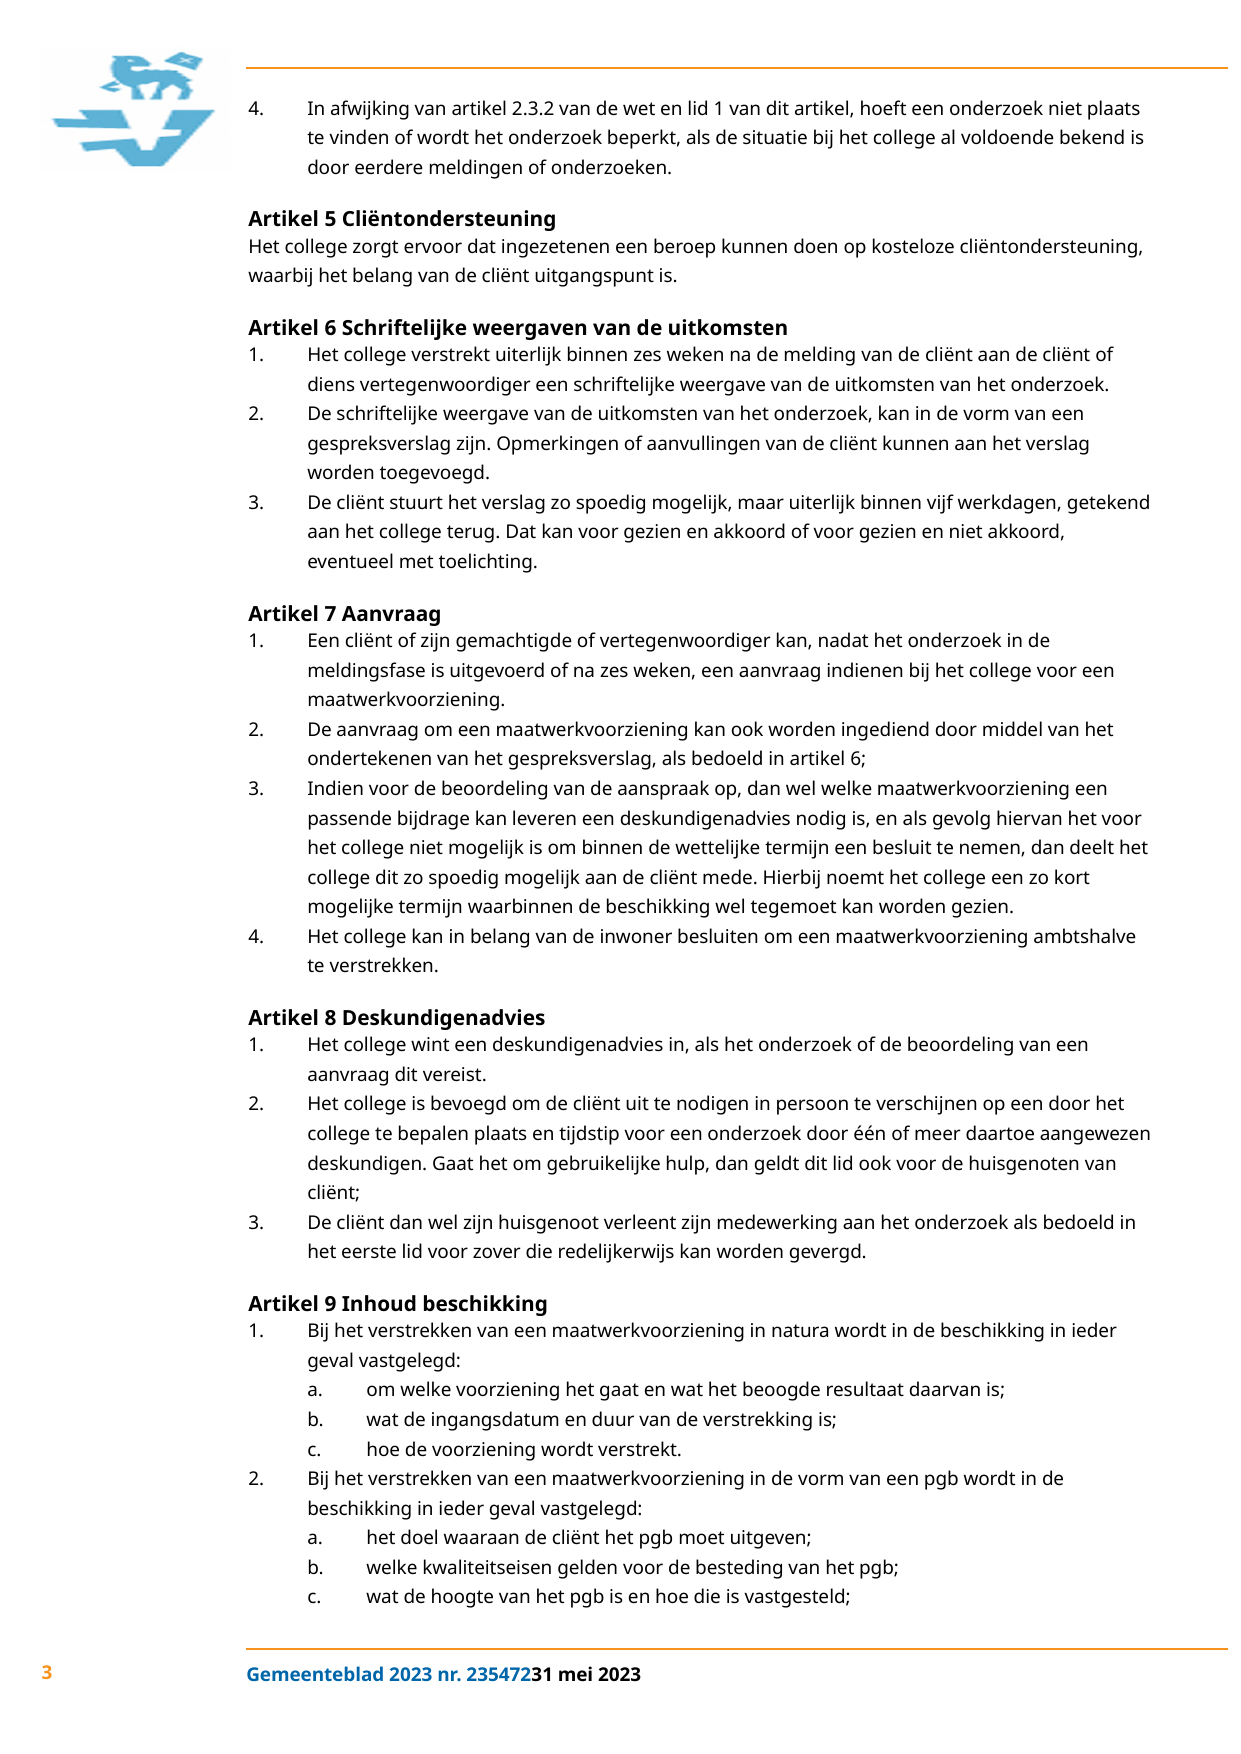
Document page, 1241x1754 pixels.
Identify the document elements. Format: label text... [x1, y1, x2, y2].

list Bij het verstrekken van een maatwerkvoorziening in natura wordt in de beschikking in ieder geval vastgelegd: [248, 1317, 1152, 1373]
text Artikel 9 Inhoud beschikking [248, 1289, 1152, 1317]
list De aanvraag om een maatwerkvoorziening kan ook worden ingediend door middel van het ondertekenen van het gespreksverslag, als bedoeld in artikel 6; [248, 716, 1152, 771]
list Een cliënt of zijn gemachtigde of vertegenwoordiger kan, nadat het onderzoek in de meldingsfase is uitgevoerd of na zes weken, een aanvraag indienen bij het college voor een maatwerkvoorziening. [248, 627, 1152, 712]
list De cliënt dan wel zijn huisgenoot verleent zijn medewerking aan het onderzoek als bedoeld in het eerste lid voor zover die redelijkerwijs kan worden gevergd. [248, 1209, 1152, 1264]
list wat de hoogte van het pgb is en hoe die is vastgesteld; [307, 1584, 1152, 1609]
list om welke voorziening het gaat en wat het beoogde resultaat daarvan is; [307, 1377, 1152, 1402]
list In afwijking van artikel 2.3.2 van de wet en lid 1 van dit artikel, hoeft een onderzoek niet plaats te vinden of wordt het onderzoek beperkt, als de situatie bij het college al voldoende bekend is door eerdere meldingen of onderzoeken. [248, 95, 1152, 180]
text Het college zorgt ervoor dat ingezetenen een beroep kunnen doen op kosteloze cliëntondersteuning, waarbij het belang van de cliënt uitgangspunt is. [248, 233, 1152, 288]
text Artikel 5 Cliëntondersteuning [248, 204, 1152, 233]
list Het college is bevoegd om de cliënt uit te nodigen in persoon te verschijnen op een door het college te bepalen plaats en tijdstip voor een onderzoek door één of meer daartoe aangewezen deskundigen. Gaat het om gebruikelijke hulp, dan geldt dit lid ook voor de huisgenoten van cliënt; [248, 1091, 1152, 1205]
list Het college wint een deskundigenadvies in, als het onderzoek of de beoordeling van een aanvraag dit vereist. [248, 1031, 1152, 1087]
text Artikel 6 Schriftelijke weergaven van de uitkomsten [248, 313, 1152, 341]
list welke kwaliteitseisen gelden voor de besteding van het pgb; [307, 1554, 1152, 1580]
list het doel waaraan de cliënt het pgb moet uitgeven; [307, 1524, 1152, 1550]
list Indien voor de beoordeling van de aanspraak op, dan wel welke maatwerkvoorziening een passende bijdrage kan leveren een deskundigenadvies nodig is, en als gevolg hiervan het voor het college niet mogelijk is om binnen de wettelijke termijn een besluit te nemen, dan deelt het college dit zo spoedig mogelijk aan de cliënt mede. Hierbij noemt het college een zo kort mogelijke termijn waarbinnen de beschikking wel tegemoet kan worden gezien. [248, 775, 1152, 919]
list Het college kan in belang van de inwoner besluiten om een maatwerkvoorziening ambtshalve te verstrekken. [248, 923, 1152, 978]
picture [41, 47, 231, 172]
list Het college verstrekt uiterlijk binnen zes weken na de melding van de cliënt aan de cliënt of diens vertegenwoordiger een schriftelijke weergave van de uitkomsten van het onderzoek. [248, 341, 1152, 397]
list hoe de voorziening wordt verstrekt. [307, 1436, 1152, 1461]
list De cliënt stuurt het verslag zo spoedig mogelijk, maar uiterlijk binnen vijf werkdagen, getekend aan het college terug. Dat kan voor gezien en akkoord of voor gezien en niet akkoord, eventueel met toelichting. [248, 489, 1152, 574]
list De schriftelijke weergave van de uitkomsten van het onderzoek, kan in de vorm van een gespreksverslag zijn. Opmerkingen of aanvullingen van de cliënt kunnen aan het verslag worden toegevoegd. [248, 400, 1152, 485]
list Bij het verstrekken van een maatwerkvoorziening in de vorm van een pgb wordt in de beschikking in ieder geval vastgelegd: [248, 1465, 1152, 1521]
text Artikel 7 Aanvraag [248, 599, 1152, 627]
list wat de ingangsdatum en duur van de verstrekking is; [307, 1406, 1152, 1432]
text Artikel 8 Deskundigenadvies [248, 1003, 1152, 1031]
